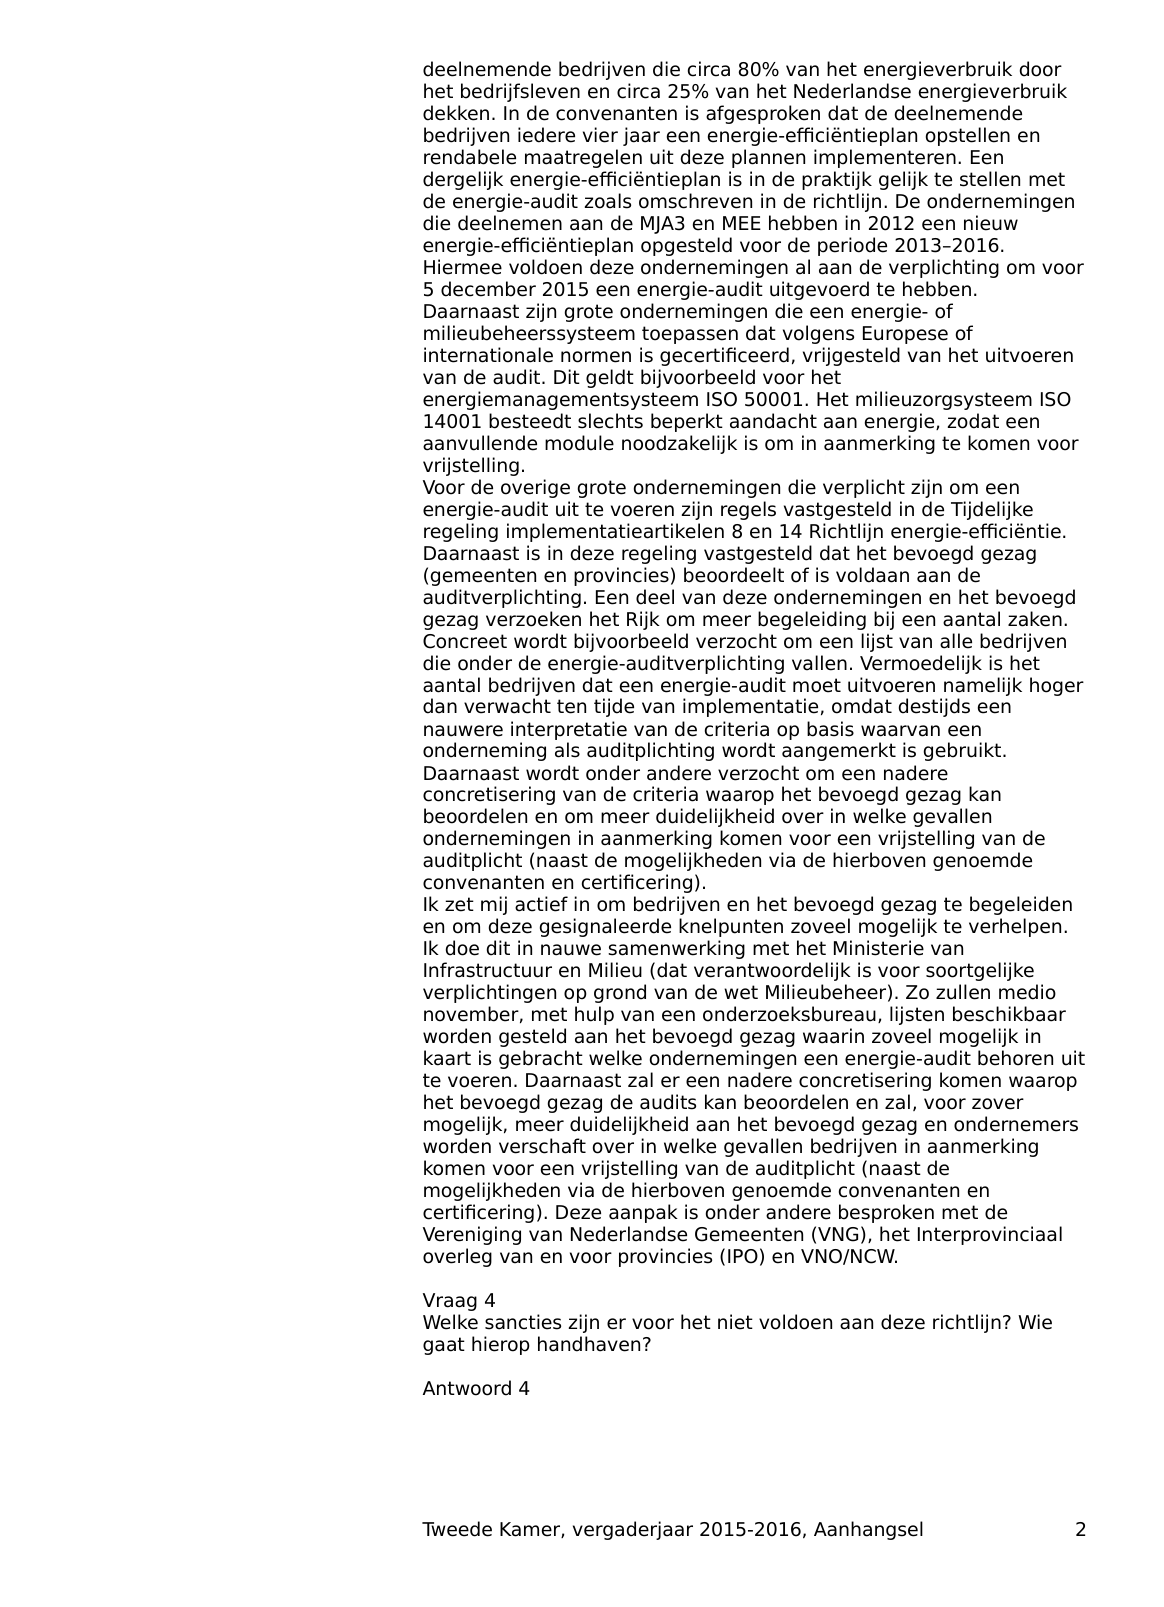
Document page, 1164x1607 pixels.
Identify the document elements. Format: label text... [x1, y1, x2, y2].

text deelnemende bedrijven die circa 80% van het energieverbruik door het bedrijfsleven en circa 25% van het Nederlandse energieverbruik dekken. In de convenanten is afgesproken dat de deelnemende bedrijven iedere vier jaar een energie-efficiëntieplan opstellen en rendabele maatregelen uit deze plannen implementeren. Een dergelijk energie-efficiëntieplan is in de praktijk gelijk te stellen met de energie-audit zoals omschreven in de richtlijn. De ondernemingen die deelnemen aan de MJA3 en MEE hebben in 2012 een nieuw energie-efficiëntieplan opgesteld voor de periode 2013–2016. Hiermee voldoen deze ondernemingen al aan de verplichting om voor 5 december 2015 een energie-audit uitgevoerd te hebben. [422, 59, 1087, 301]
text Welke sancties zijn er voor het niet voldoen aan deze richtlijn? Wie gaat hierop handhaven? [422, 1312, 1087, 1356]
text Voor de overige grote ondernemingen die verplicht zijn om een energie-audit uit te voeren zijn regels vastgesteld in de Tijdelijke regeling implementatieartikelen 8 en 14 Richtlijn energie-efficiëntie. Daarnaast is in deze regeling vastgesteld dat het bevoegd gezag (gemeenten en provincies) beoordeelt of is voldaan aan de auditverplichting. Een deel van deze ondernemingen en het bevoegd gezag verzoeken het Rijk om meer begeleiding bij een aantal zaken. Concreet wordt bijvoorbeeld verzocht om een lijst van alle bedrijven die onder de energie-auditverplichting vallen. Vermoedelijk is het aantal bedrijven dat een energie-audit moet uitvoeren namelijk hoger dan verwacht ten tijde van implementatie, omdat destijds een nauwere interpretatie van de criteria op basis waarvan een onderneming als auditplichting wordt aangemerkt is gebruikt. Daarnaast wordt onder andere verzocht om een nadere concretisering van de criteria waarop het bevoegd gezag kan beoordelen en om meer duidelijkheid over in welke gevallen ondernemingen in aanmerking komen voor een vrijstelling van de auditplicht (naast de mogelijkheden via de hierboven genoemde convenanten en certificering). [422, 477, 1087, 894]
text Daarnaast zijn grote ondernemingen die een energie- of milieubeheerssysteem toepassen dat volgens Europese of internationale normen is gecertificeerd, vrijgesteld van het uitvoeren van de audit. Dit geldt bijvoorbeeld voor het energiemanagementsysteem ISO 50001. Het milieuzorgsysteem ISO 14001 besteedt slechts beperkt aandacht aan energie, zodat een aanvullende module noodzakelijk is om in aanmerking te komen voor vrijstelling. [422, 301, 1087, 477]
text Antwoord 4 [422, 1378, 1087, 1400]
text Ik zet mij actief in om bedrijven en het bevoegd gezag te begeleiden en om deze gesignaleerde knelpunten zoveel mogelijk te verhelpen. Ik doe dit in nauwe samenwerking met het Ministerie van Infrastructuur en Milieu (dat verantwoordelijk is voor soortgelijke verplichtingen op grond van de wet Milieubeheer). Zo zullen medio november, met hulp van een onderzoeksbureau, lijsten beschikbaar worden gesteld aan het bevoegd gezag waarin zoveel mogelijk in kaart is gebracht welke ondernemingen een energie-audit behoren uit te voeren. Daarnaast zal er een nadere concretisering komen waarop het bevoegd gezag de audits kan beoordelen en zal, voor zover mogelijk, meer duidelijkheid aan het bevoegd gezag en ondernemers worden verschaft over in welke gevallen bedrijven in aanmerking komen voor een vrijstelling van de auditplicht (naast de mogelijkheden via de hierboven genoemde convenanten en certificering). Deze aanpak is onder andere besproken met de Vereniging van Nederlandse Gemeenten (VNG), het Interprovinciaal overleg van en voor provincies (IPO) en VNO/NCW. [422, 894, 1087, 1268]
text Vraag 4 [422, 1290, 1087, 1312]
